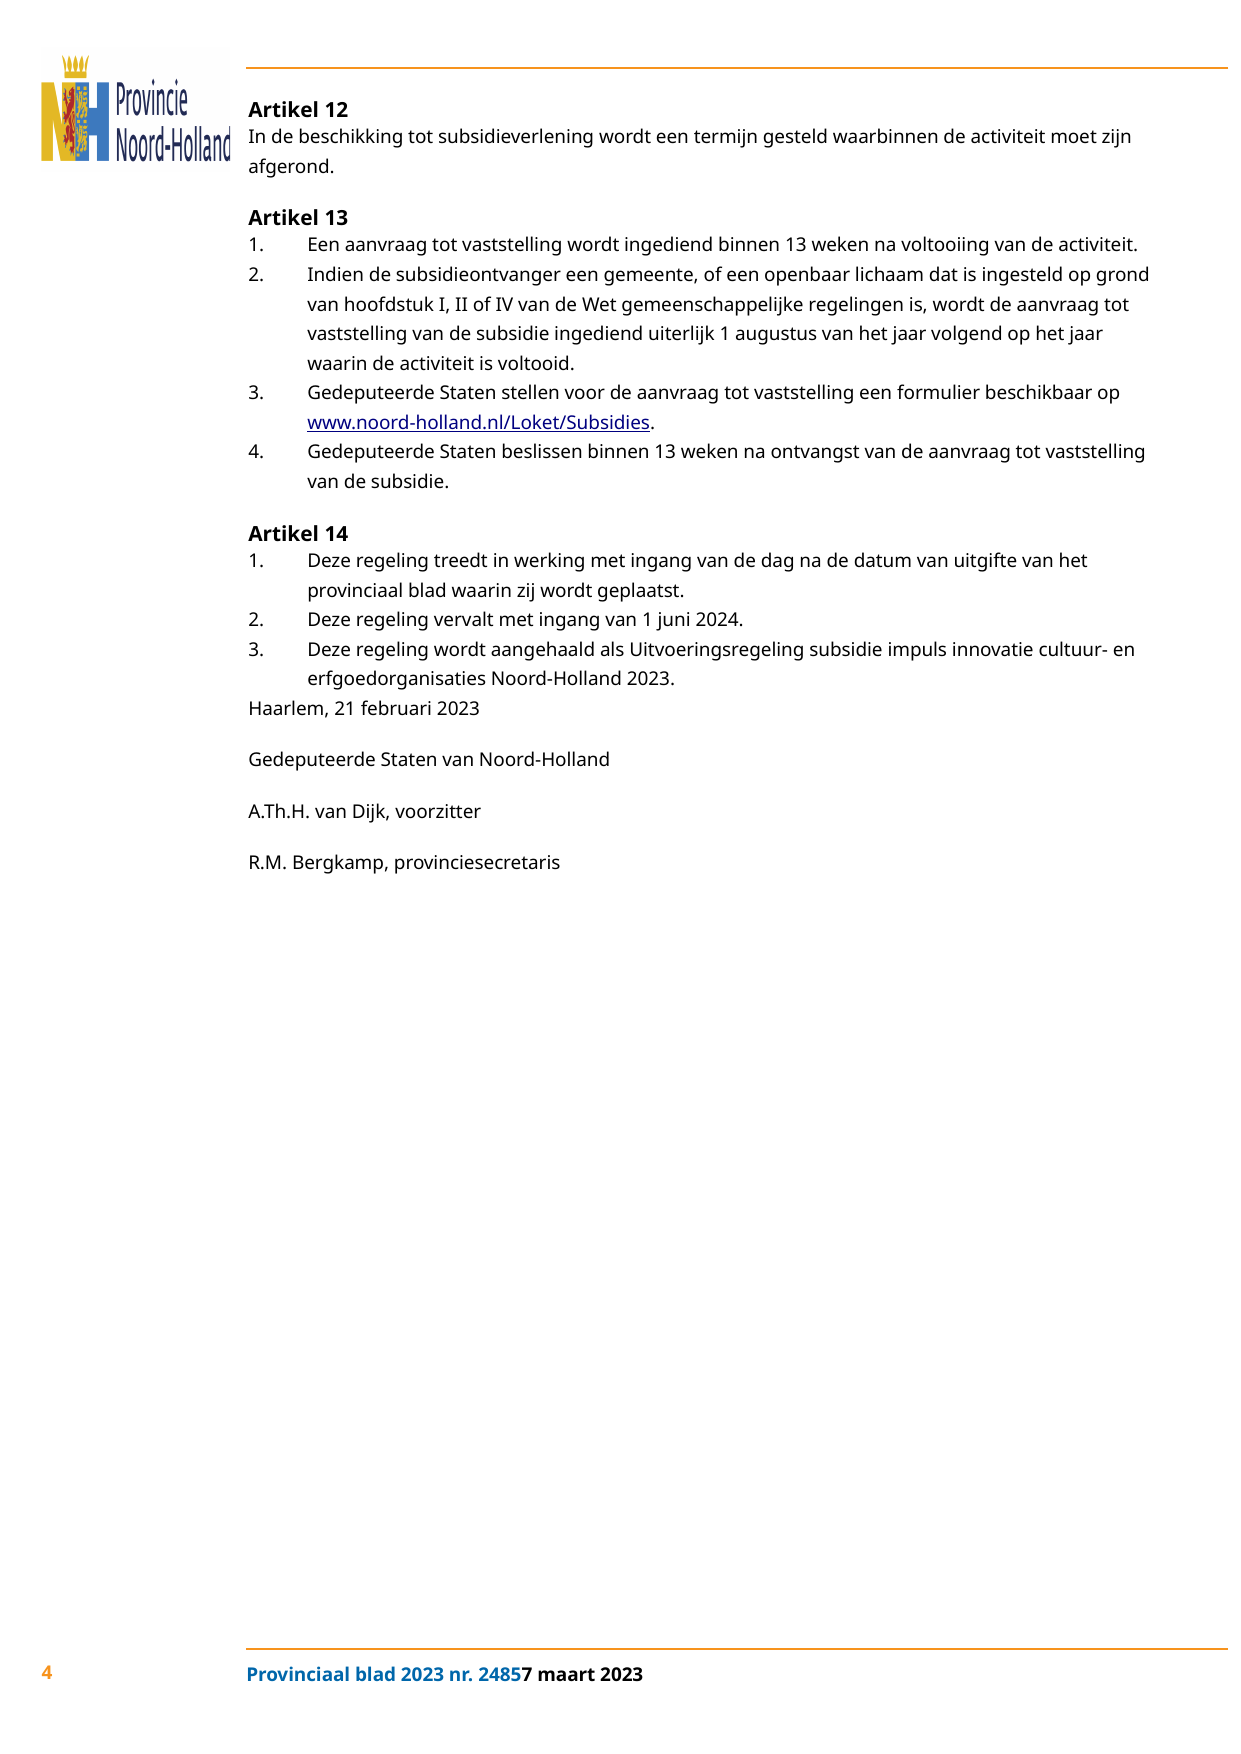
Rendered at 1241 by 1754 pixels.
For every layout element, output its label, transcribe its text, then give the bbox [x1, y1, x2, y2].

text Artikel 13 [248, 203, 1152, 232]
list Deze regeling wordt aangehaald als Uitvoeringsregeling subsidie impuls innovatie cultuur- en erfgoedorganisaties Noord-Holland 2023. [248, 636, 1152, 691]
text R.M. Bergkamp, provinciesecretaris [248, 849, 1152, 875]
text Gedeputeerde Staten van Noord-Holland [248, 747, 1152, 772]
text Artikel 12 [248, 95, 1152, 123]
text A.Th.H. van Dijk, voorzitter [248, 798, 1152, 824]
list Gedeputeerde Staten beslissen binnen 13 weken na ontvangst van de aanvraag tot vaststelling van de subsidie. [248, 439, 1152, 494]
list Deze regeling treedt in werking met ingang van de dag na de datum van uitgifte van het provinciaal blad waarin zij wordt geplaatst. [248, 547, 1152, 602]
picture [41, 47, 231, 172]
list Een aanvraag tot vaststelling wordt ingediend binnen 13 weken na voltooiing van de activiteit. [248, 232, 1152, 257]
text Haarlem, 21 februari 2023 [248, 695, 1152, 721]
text In de beschikking tot subsidieverlening wordt een termijn gesteld waarbinnen de activiteit moet zijn afgerond. [248, 123, 1152, 178]
list Deze regeling vervalt met ingang van 1 juni 2024. [248, 606, 1152, 632]
text Artikel 14 [248, 519, 1152, 547]
list Indien de subsidieontvanger een gemeente, of een openbaar lichaam dat is ingesteld op grond van hoofdstuk I, II of IV van de Wet gemeenschappelijke regelingen is, wordt de aanvraag tot vaststelling van de subsidie ingediend uiterlijk 1 augustus van het jaar volgend op het jaar waarin de activiteit is voltooid. [248, 261, 1152, 376]
list Gedeputeerde Staten stellen voor de aanvraag tot vaststelling een formulier beschikbaar op www.noord-holland.nl/Loket/Subsidies. [248, 379, 1152, 435]
